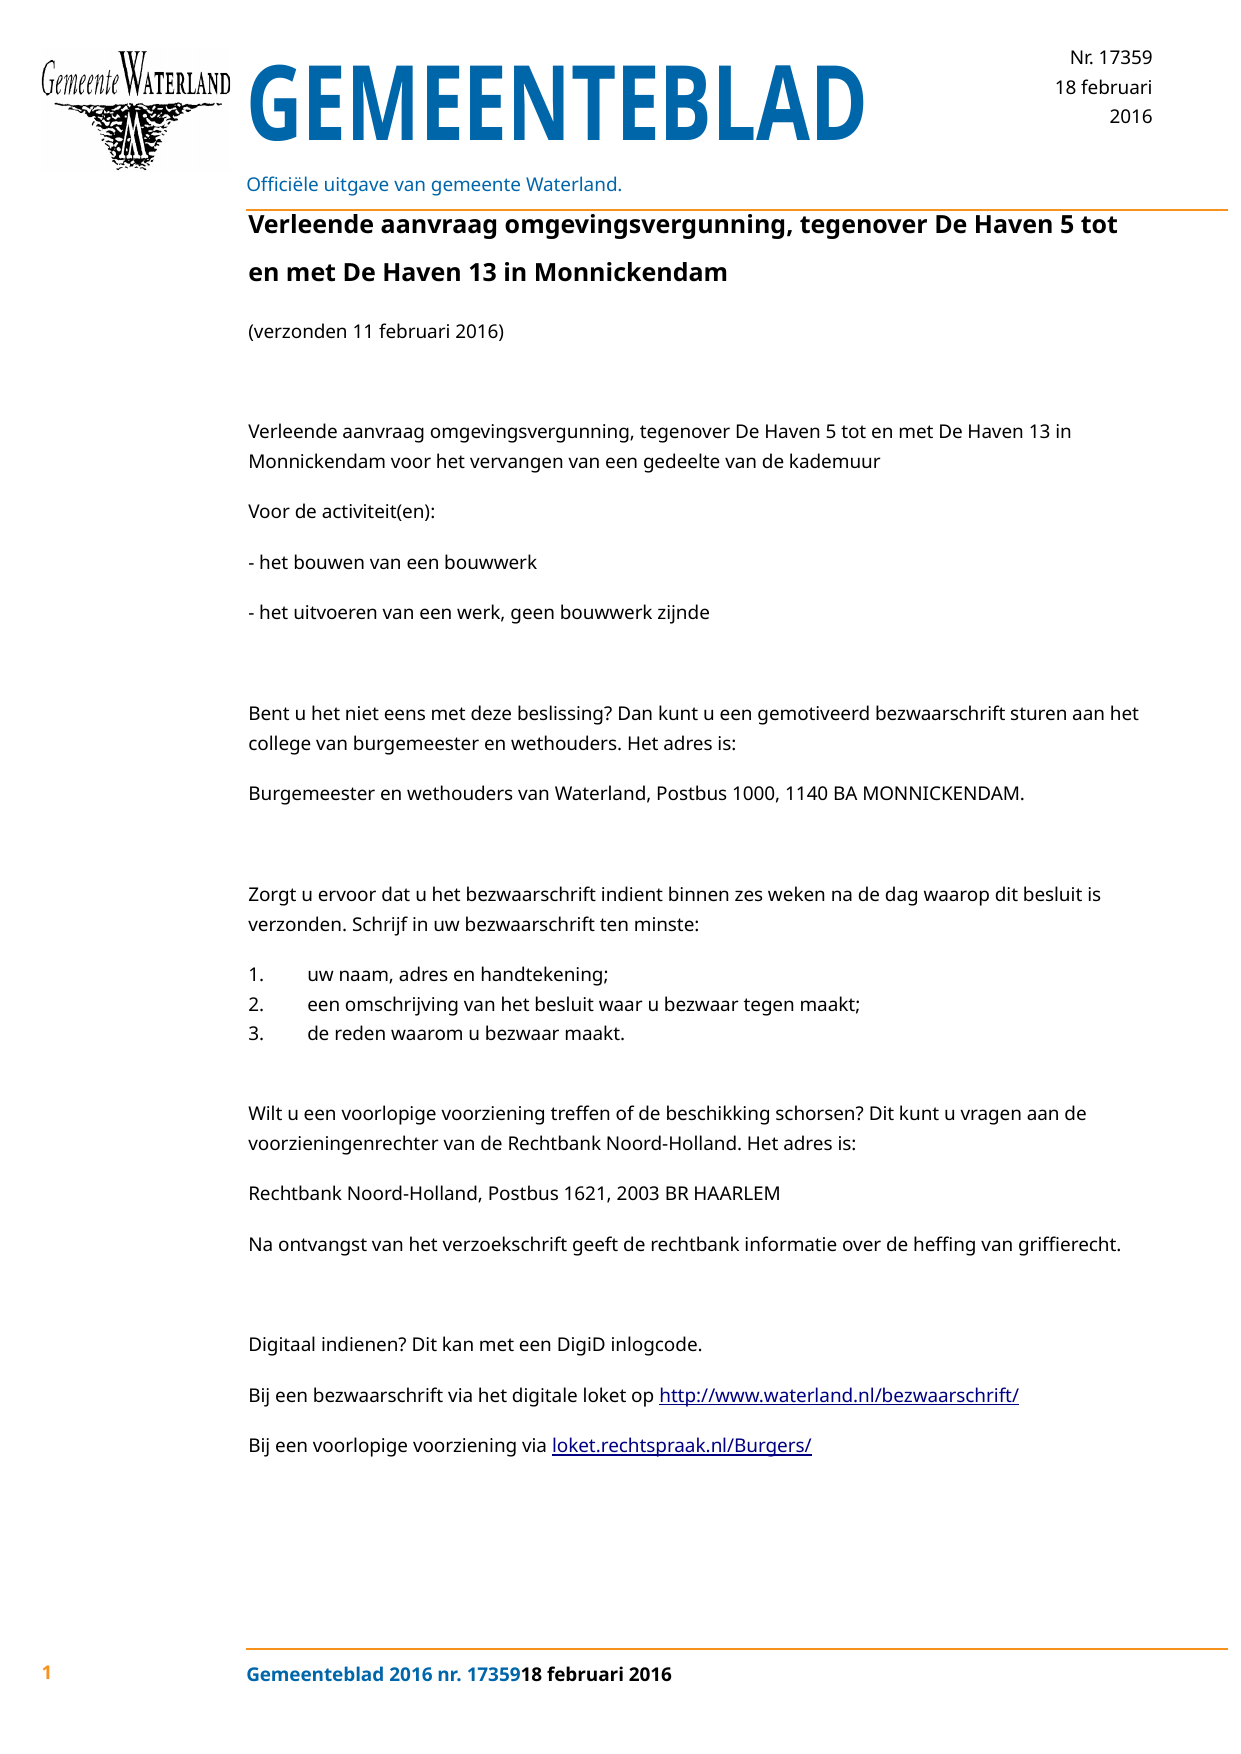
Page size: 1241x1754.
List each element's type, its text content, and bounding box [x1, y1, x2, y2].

picture [41, 47, 231, 172]
text Burgemeester en wethouders van Waterland, Postbus 1000, 1140 BA MONNICKENDAM. [248, 780, 1152, 806]
text Digitaal indienen? Dit kan met een DigiD inlogcode. [248, 1332, 1152, 1357]
list uw naam, adres en handtekening; [248, 961, 1152, 987]
text (verzonden 11 februari 2016) [248, 318, 1152, 344]
text Rechtbank Noord-Holland, Postbus 1621, 2003 BR HAARLEM [248, 1180, 1152, 1206]
list de reden waarom u bezwaar maakt. [248, 1020, 1152, 1046]
text Verleende aanvraag omgevingsvergunning, tegenover De Haven 5 tot en met De Haven 13 in Monnickendam voor het vervangen van een gedeelte van de kademuur [248, 419, 1152, 474]
text Bent u het niet eens met deze beslissing? Dan kunt u een gemotiveerd bezwaarschrift sturen aan het college van burgemeester en wethouders. Het adres is: [248, 700, 1152, 756]
text Wilt u een voorlopige voorziening treffen of de beschikking schorsen? Dit kunt u vragen aan de voorzieningenrechter van de Rechtbank Noord-Holland. Het adres is: [248, 1100, 1152, 1156]
text - het uitvoeren van een werk, geen bouwwerk zijnde [248, 599, 1152, 625]
text Zorgt u ervoor dat u het bezwaarschrift indient binnen zes weken na de dag waarop dit besluit is verzonden. Schrijf in uw bezwaarschrift ten minste: [248, 881, 1152, 937]
text Bij een bezwaarschrift via het digitale loket op http://www.waterland.nl/bezwaarschrift/ [248, 1382, 1152, 1408]
text Na ontvangst van het verzoekschrift geeft de rechtbank informatie over de heffing van griffierecht. [248, 1231, 1152, 1257]
text Verleende aanvraag omgevingsvergunning, tegenover De Haven 5 tot en met De Haven 13 in Monnickendam [248, 211, 1152, 288]
text Voor de activiteit(en): [248, 499, 1152, 524]
list een omschrijving van het besluit waar u bezwaar tegen maakt; [248, 991, 1152, 1017]
text Bij een voorlopige voorziening via loket.rechtspraak.nl/Burgers/ [248, 1432, 1152, 1458]
text - het bouwen van een bouwwerk [248, 549, 1152, 575]
